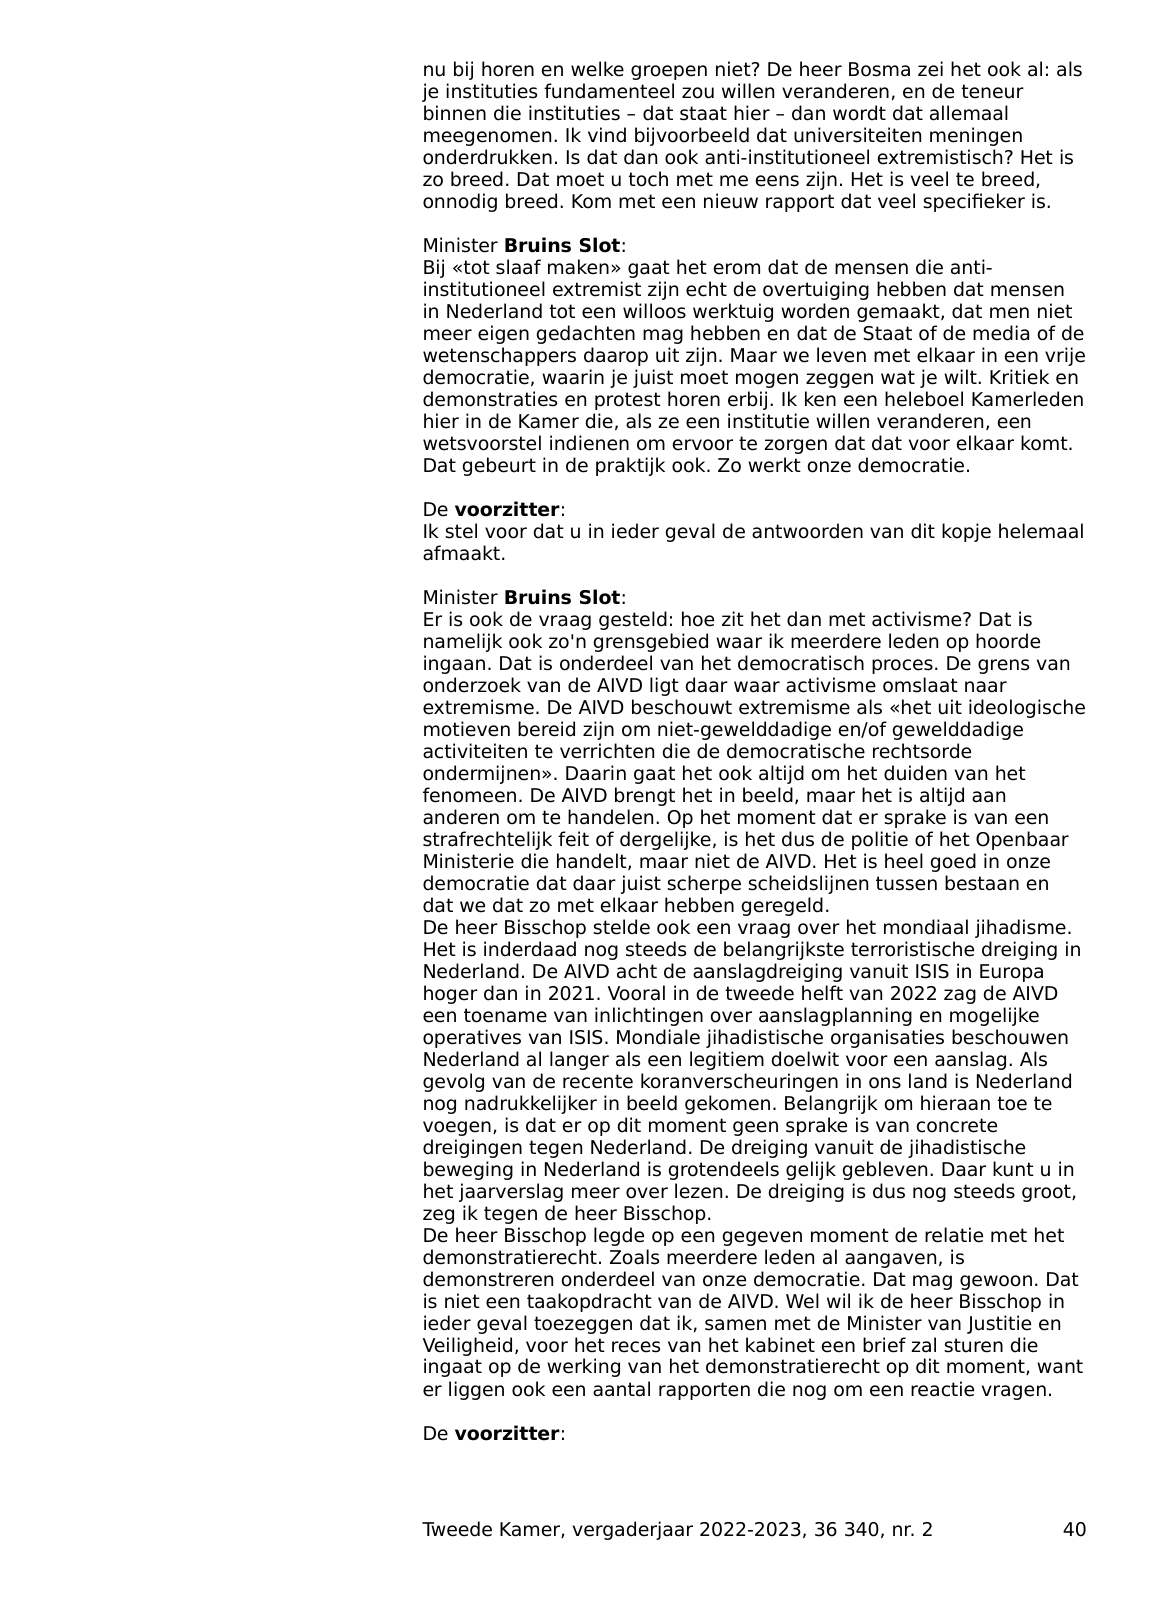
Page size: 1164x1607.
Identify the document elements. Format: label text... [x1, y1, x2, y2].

text De heer Bisschop stelde ook een vraag over het mondiaal jihadisme. Het is inderdaad nog steeds de belangrijkste terroristische dreiging in Nederland. De AIVD acht de aanslagdreiging vanuit ISIS in Europa hoger dan in 2021. Vooral in de tweede helft van 2022 zag de AIVD een toename van inlichtingen over aanslagplanning en mogelijke operatives van ISIS. Mondiale jihadistische organisaties beschouwen Nederland al langer als een legitiem doelwit voor een aanslag. Als gevolg van de recente koranverscheuringen in ons land is Nederland nog nadrukkelijker in beeld gekomen. Belangrijk om hieraan toe te voegen, is dat er op dit moment geen sprake is van concrete dreigingen tegen Nederland. De dreiging vanuit de jihadistische beweging in Nederland is grotendeels gelijk gebleven. Daar kunt u in het jaarverslag meer over lezen. De dreiging is dus nog steeds groot, zeg ik tegen de heer Bisschop. [422, 917, 1087, 1224]
text Minister Bruins Slot: [422, 587, 1087, 609]
text Minister Bruins Slot: [422, 235, 1087, 257]
text De voorzitter: [422, 1423, 1087, 1444]
text Ik stel voor dat u in ieder geval de antwoorden van dit kopje helemaal afmaakt. [422, 521, 1087, 565]
text Bij «tot slaaf maken» gaat het erom dat de mensen die anti-institutioneel extremist zijn echt de overtuiging hebben dat mensen in Nederland tot een willoos werktuig worden gemaakt, dat men niet meer eigen gedachten mag hebben en dat de Staat of de media of de wetenschappers daarop uit zijn. Maar we leven met elkaar in een vrije democratie, waarin je juist moet mogen zeggen wat je wilt. Kritiek en demonstraties en protest horen erbij. Ik ken een heleboel Kamerleden hier in de Kamer die, als ze een institutie willen veranderen, een wetsvoorstel indienen om ervoor te zorgen dat dat voor elkaar komt. Dat gebeurt in de praktijk ook. Zo werkt onze democratie. [422, 257, 1087, 477]
text De heer Bisschop legde op een gegeven moment de relatie met het demonstratierecht. Zoals meerdere leden al aangaven, is demonstreren onderdeel van onze democratie. Dat mag gewoon. Dat is niet een taakopdracht van de AIVD. Wel wil ik de heer Bisschop in ieder geval toezeggen dat ik, samen met de Minister van Justitie en Veiligheid, voor het reces van het kabinet een brief zal sturen die ingaat op de werking van het demonstratierecht op dit moment, want er liggen ook een aantal rapporten die nog om een reactie vragen. [422, 1224, 1087, 1400]
text nu bij horen en welke groepen niet? De heer Bosma zei het ook al: als je instituties fundamenteel zou willen veranderen, en de teneur binnen die instituties – dat staat hier – dan wordt dat allemaal meegenomen. Ik vind bijvoorbeeld dat universiteiten meningen onderdrukken. Is dat dan ook anti-institutioneel extremistisch? Het is zo breed. Dat moet u toch met me eens zijn. Het is veel te breed, onnodig breed. Kom met een nieuw rapport dat veel specifieker is. [422, 59, 1087, 213]
text De voorzitter: [422, 499, 1087, 521]
text Er is ook de vraag gesteld: hoe zit het dan met activisme? Dat is namelijk ook zo'n grensgebied waar ik meerdere leden op hoorde ingaan. Dat is onderdeel van het democratisch proces. De grens van onderzoek van de AIVD ligt daar waar activisme omslaat naar extremisme. De AIVD beschouwt extremisme als «het uit ideologische motieven bereid zijn om niet-gewelddadige en/of gewelddadige activiteiten te verrichten die de democratische rechtsorde ondermijnen». Daarin gaat het ook altijd om het duiden van het fenomeen. De AIVD brengt het in beeld, maar het is altijd aan anderen om te handelen. Op het moment dat er sprake is van een strafrechtelijk feit of dergelijke, is het dus de politie of het Openbaar Ministerie die handelt, maar niet de AIVD. Het is heel goed in onze democratie dat daar juist scherpe scheidslijnen tussen bestaan en dat we dat zo met elkaar hebben geregeld. [422, 609, 1087, 917]
